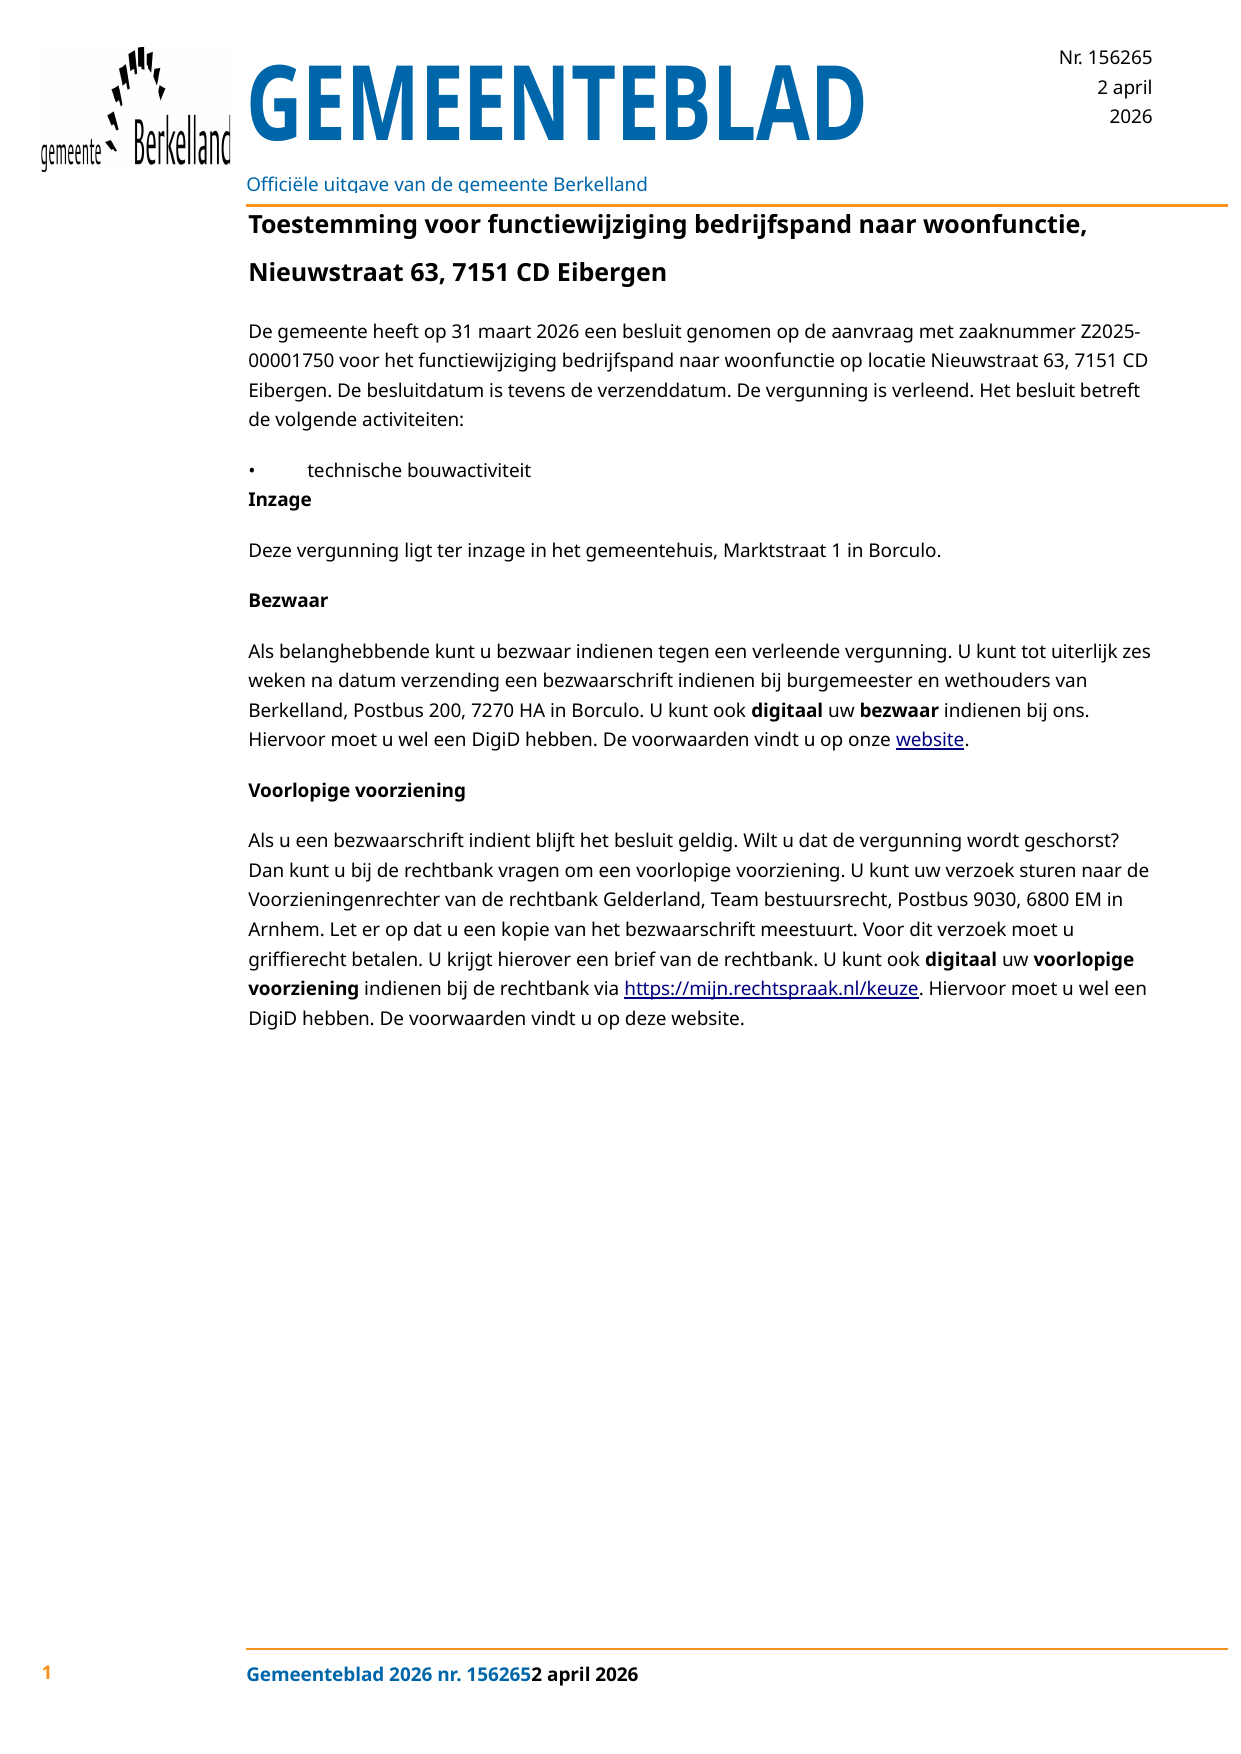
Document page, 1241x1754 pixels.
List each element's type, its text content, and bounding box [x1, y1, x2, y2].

list technische bouwactiviteit [248, 457, 1152, 483]
text Bezwaar [248, 587, 1152, 613]
text Toestemming voor functiewijziging bedrijfspand naar woonfunctie, Nieuwstraat 63, 7151 CD Eibergen [248, 207, 1152, 288]
text De gemeente heeft op 31 maart 2026 een besluit genomen op de aanvraag met zaaknummer Z2025-00001750 voor het functiewijziging bedrijfspand naar woonfunctie op locatie Nieuwstraat 63, 7151 CD Eibergen. De besluitdatum is tevens de verzenddatum. De vergunning is verleend. Het besluit betreft de volgende activiteiten: [248, 318, 1152, 432]
text Als belanghebbende kunt u bezwaar indienen tegen een verleende vergunning. U kunt tot uiterlijk zes weken na datum verzending een bezwaarschrift indienen bij burgemeester en wethouders van Berkelland, Postbus 200, 7270 HA in Borculo. U kunt ook digitaal uw bezwaar indienen bij ons. Hiervoor moet u wel een DigiD hebben. De voorwaarden vindt u op onze website. [248, 638, 1152, 752]
text Inzage [248, 487, 1152, 512]
text Deze vergunning ligt ter inzage in het gemeentehuis, Marktstraat 1 in Borculo. [248, 537, 1152, 563]
text Voorlopige voorziening [248, 777, 1152, 803]
text Als u een bezwaarschrift indient blijft het besluit geldig. Wilt u dat de vergunning wordt geschorst? Dan kunt u bij de rechtbank vragen om een voorlopige voorziening. U kunt uw verzoek sturen naar de Voorzieningenrechter van de rechtbank Gelderland, Team bestuursrecht, Postbus 9030, 6800 EM in Arnhem. Let er op dat u een kopie van het bezwaarschrift meestuurt. Voor dit verzoek moet u griffierecht betalen. U krijgt hierover een brief van de rechtbank. U kunt ook digitaal uw voorlopige voorziening indienen bij de rechtbank via https://mijn.rechtspraak.nl/keuze. Hiervoor moet u wel een DigiD hebben. De voorwaarden vindt u op deze website. [248, 827, 1152, 1031]
picture [41, 47, 231, 172]
